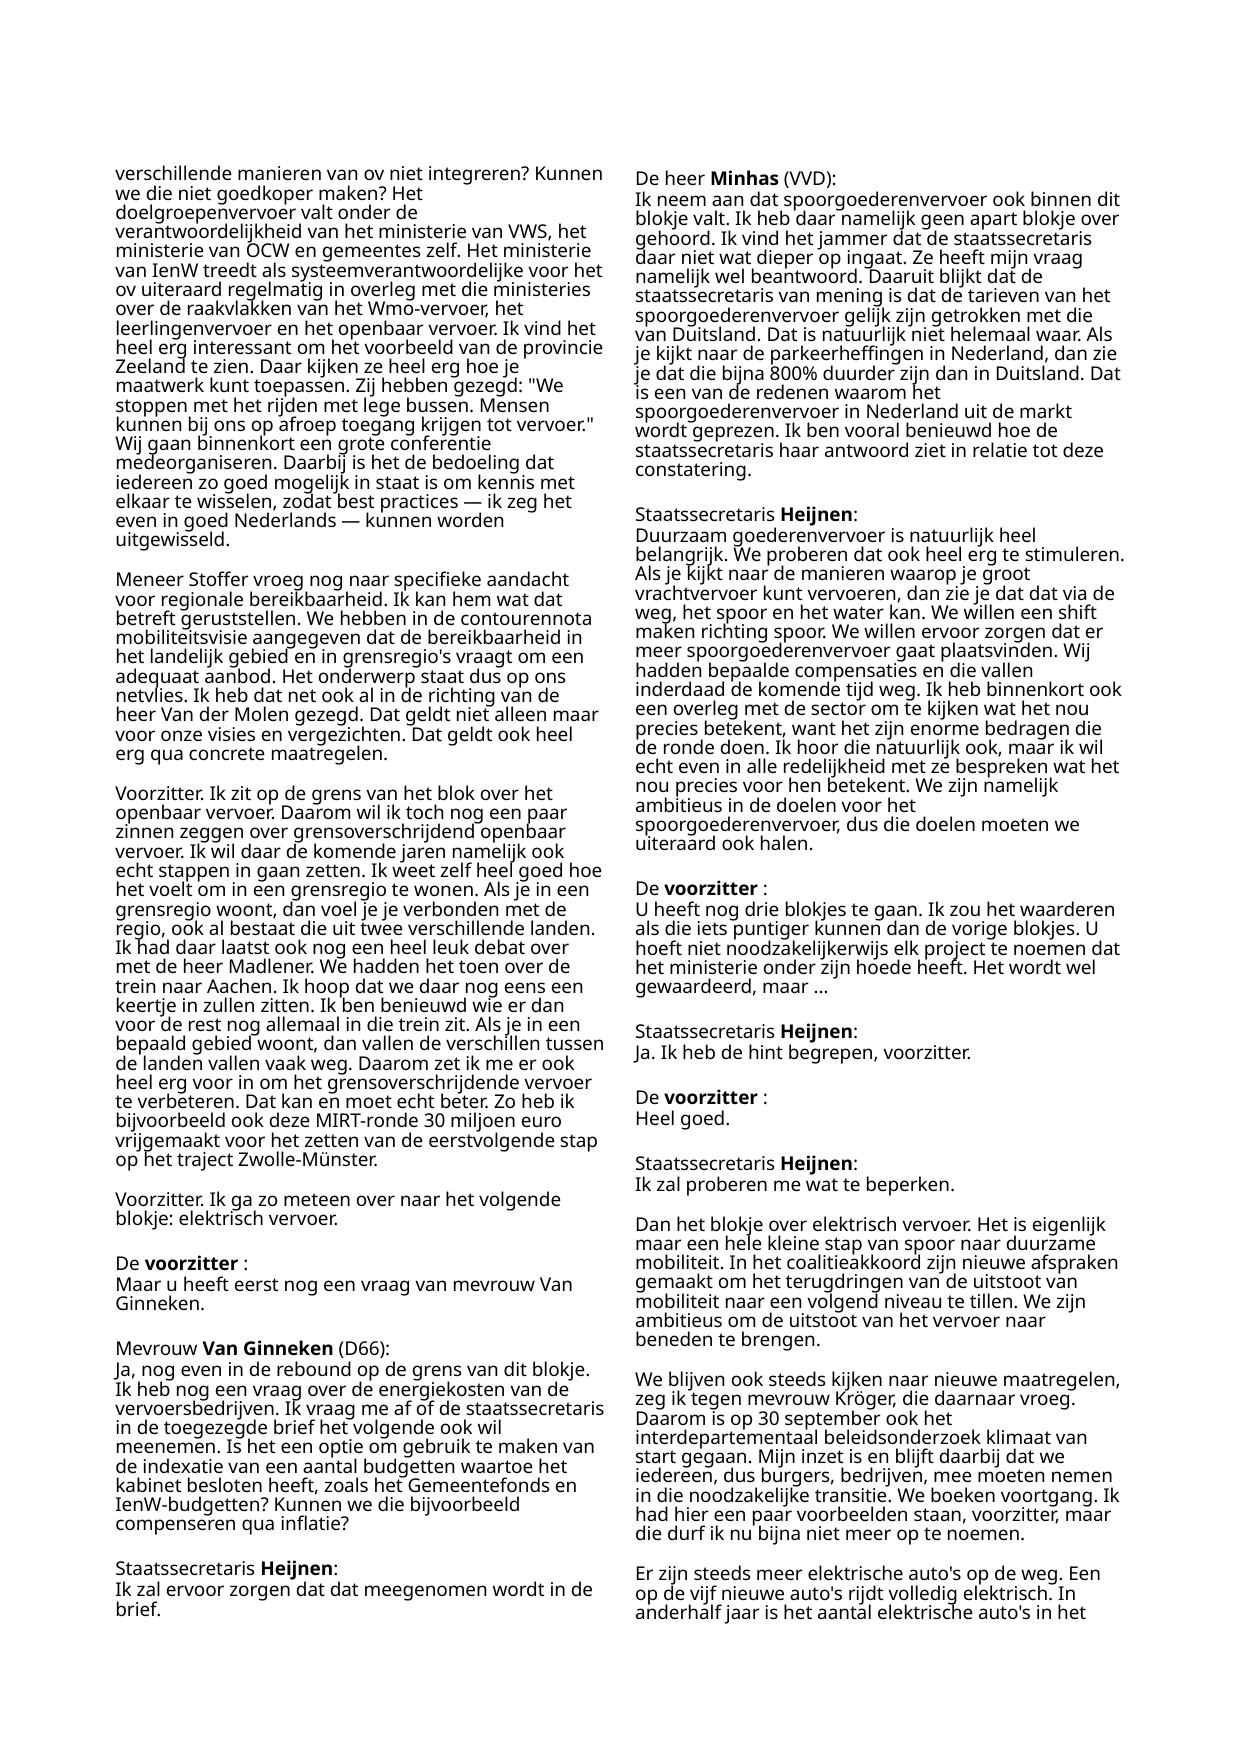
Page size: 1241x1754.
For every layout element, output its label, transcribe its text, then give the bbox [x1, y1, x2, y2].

text Ik zal proberen me wat te beperken. [635, 1176, 1125, 1195]
text Meneer Stoffer vroeg nog naar specifieke aandacht voor regionale bereikbaarheid. Ik kan hem wat dat betreft geruststellen. We hebben in de contourennota mobiliteitsvisie aangegeven dat de bereikbaarheid in het landelijk gebied en in grensregio's vraagt om een adequaat aanbod. Het onderwerp staat dus op ons netvlies. Ik heb dat net ook al in de richting van de heer Van der Molen gezegd. Dat geldt niet alleen maar voor onze visies en vergezichten. Dat geldt ook heel erg qua concrete maatregelen. [115, 571, 605, 764]
text Duurzaam goederenvervoer is natuurlijk heel belangrijk. We proberen dat ook heel erg te stimuleren. Als je kijkt naar de manieren waarop je groot vrachtvervoer kunt vervoeren, dan zie je dat dat via de weg, het spoor en het water kan. We willen een shift maken richting spoor. We willen ervoor zorgen dat er meer spoorgoederenvervoer gaat plaatsvinden. Wij hadden bepaalde compensaties en die vallen inderdaad de komende tijd weg. Ik heb binnenkort ook een overleg met de sector om te kijken wat het nou precies betekent, want het zijn enorme bedragen die de ronde doen. Ik hoor die natuurlijk ook, maar ik wil echt even in alle redelijkheid met ze bespreken wat het nou precies voor hen betekent. We zijn namelijk ambitieus in de doelen voor het spoorgoederenvervoer, dus die doelen moeten we uiteraard ook halen. [635, 527, 1125, 854]
text De heer Minhas (VVD): [635, 165, 1125, 191]
text Staatssecretaris Heijnen: [635, 1018, 1125, 1044]
text U heeft nog drie blokjes te gaan. Ik zou het waarderen als die iets puntiger kunnen dan de vorige blokjes. U hoeft niet noodzakelijkerwijs elk project te noemen dat het ministerie onder zijn hoede heeft. Het wordt wel gewaardeerd, maar … [635, 901, 1125, 997]
text Dan het blokje over elektrisch vervoer. Het is eigenlijk maar een hele kleine stap van spoor naar duurzame mobiliteit. In het coalitieakkoord zijn nieuwe afspraken gemaakt om het terugdringen van de uitstoot van mobiliteit naar een volgend niveau te tillen. We zijn ambitieus om de uitstoot van het vervoer naar beneden te brengen. [635, 1216, 1125, 1350]
text Mevrouw Van Ginneken (D66): [115, 1336, 605, 1361]
text Heel goed. [635, 1110, 1125, 1129]
text We blijven ook steeds kijken naar nieuwe maatregelen, zeg ik tegen mevrouw Kröger, die daarnaar vroeg. Daarom is op 30 september ook het interdepartementaal beleidsonderzoek klimaat van start gegaan. Mijn inzet is en blijft daarbij dat we iedereen, dus burgers, bedrijven, mee moeten nemen in die noodzakelijke transitie. We boeken voortgang. Ik had hier een paar voorbeelden staan, voorzitter, maar die durf ik nu bijna niet meer op te noemen. [635, 1371, 1125, 1544]
text Staatssecretaris Heijnen: [115, 1556, 605, 1581]
text Er zijn steeds meer elektrische auto's op de weg. Een op de vijf nieuwe auto's rijdt volledig elektrisch. In anderhalf jaar is het aantal elektrische auto's in het [635, 1565, 1125, 1623]
text Ik zal ervoor zorgen dat dat meegenomen wordt in de brief. [115, 1581, 605, 1620]
text Staatssecretaris Heijnen: [635, 501, 1125, 527]
text Voorzitter. Ik zit op de grens van het blok over het openbaar vervoer. Daarom wil ik toch nog een paar zinnen zeggen over grensoverschrijdend openbaar vervoer. Ik wil daar de komende jaren namelijk ook echt stappen in gaan zetten. Ik weet zelf heel goed hoe het voelt om in een grensregio te wonen. Als je in een grensregio woont, dan voel je je verbonden met de regio, ook al bestaat die uit twee verschillende landen. Ik had daar laatst ook nog een heel leuk debat over met de heer Madlener. We hadden het toen over de trein naar Aachen. Ik hoop dat we daar nog eens een keertje in zullen zitten. Ik ben benieuwd wie er dan voor de rest nog allemaal in die trein zit. Als je in een bepaald gebied woont, dan vallen de verschillen tussen de landen vallen vaak weg. Daarom zet ik me er ook heel erg voor in om het grensoverschrijdende vervoer te verbeteren. Dat kan en moet echt beter. Zo heb ik bijvoorbeeld ook deze MIRT-ronde 30 miljoen euro vrijgemaakt voor het zetten van de eerstvolgende stap op het traject Zwolle-Münster. [115, 785, 605, 1170]
text Ik neem aan dat spoorgoederenvervoer ook binnen dit blokje valt. Ik heb daar namelijk geen apart blokje over gehoord. Ik vind het jammer dat de staatssecretaris daar niet wat dieper op ingaat. Ze heeft mijn vraag namelijk wel beantwoord. Daaruit blijkt dat de staatssecretaris van mening is dat de tarieven van het spoorgoederenvervoer gelijk zijn getrokken met die van Duitsland. Dat is natuurlijk niet helemaal waar. Als je kijkt naar de parkeerheffingen in Nederland, dan zie je dat die bijna 800% duurder zijn dan in Duitsland. Dat is een van de redenen waarom het spoorgoederenvervoer in Nederland uit de markt wordt geprezen. Ik ben vooral benieuwd hoe de staatssecretaris haar antwoord ziet in relatie tot deze constatering. [635, 191, 1125, 480]
text De voorzitter : [635, 1084, 1125, 1110]
text Staatssecretaris Heijnen: [635, 1150, 1125, 1176]
text Ja, nog even in de rebound op de grens van dit blokje. Ik heb nog een vraag over de energiekosten van de vervoersbedrijven. Ik vraag me af of de staatssecretaris in de toegezegde brief het volgende ook wil meenemen. Is het een optie om gebruik te maken van de indexatie van een aantal budgetten waartoe het kabinet besloten heeft, zoals het Gemeentefonds en IenW-budgetten? Kunnen we die bijvoorbeeld compenseren qua inflatie? [115, 1361, 605, 1535]
text Maar u heeft eerst nog een vraag van mevrouw Van Ginneken. [115, 1276, 605, 1315]
text Ja. Ik heb de hint begrepen, voorzitter. [635, 1044, 1125, 1063]
text De voorzitter : [635, 875, 1125, 901]
text De voorzitter : [115, 1250, 605, 1276]
text Voorzitter. Ik ga zo meteen over naar het volgende blokje: elektrisch vervoer. [115, 1191, 605, 1229]
text verschillende manieren van ov niet integreren? Kunnen we die niet goedkoper maken? Het doelgroepenvervoer valt onder de verantwoordelijkheid van het ministerie van VWS, het ministerie van OCW en gemeentes zelf. Het ministerie van IenW treedt als systeemverantwoordelijke voor het ov uiteraard regelmatig in overleg met die ministeries over de raakvlakken van het Wmo-vervoer, het leerlingenvervoer en het openbaar vervoer. Ik vind het heel erg interessant om het voorbeeld van de provincie Zeeland te zien. Daar kijken ze heel erg hoe je maatwerk kunt toepassen. Zij hebben gezegd: "We stoppen met het rijden met lege bussen. Mensen kunnen bij ons op afroep toegang krijgen tot vervoer." Wij gaan binnenkort een grote conferentie medeorganiseren. Daarbij is het de bedoeling dat iedereen zo goed mogelijk in staat is om kennis met elkaar te wisselen, zodat best practices — ik zeg het even in goed Nederlands — kunnen worden uitgewisseld. [115, 165, 605, 551]
